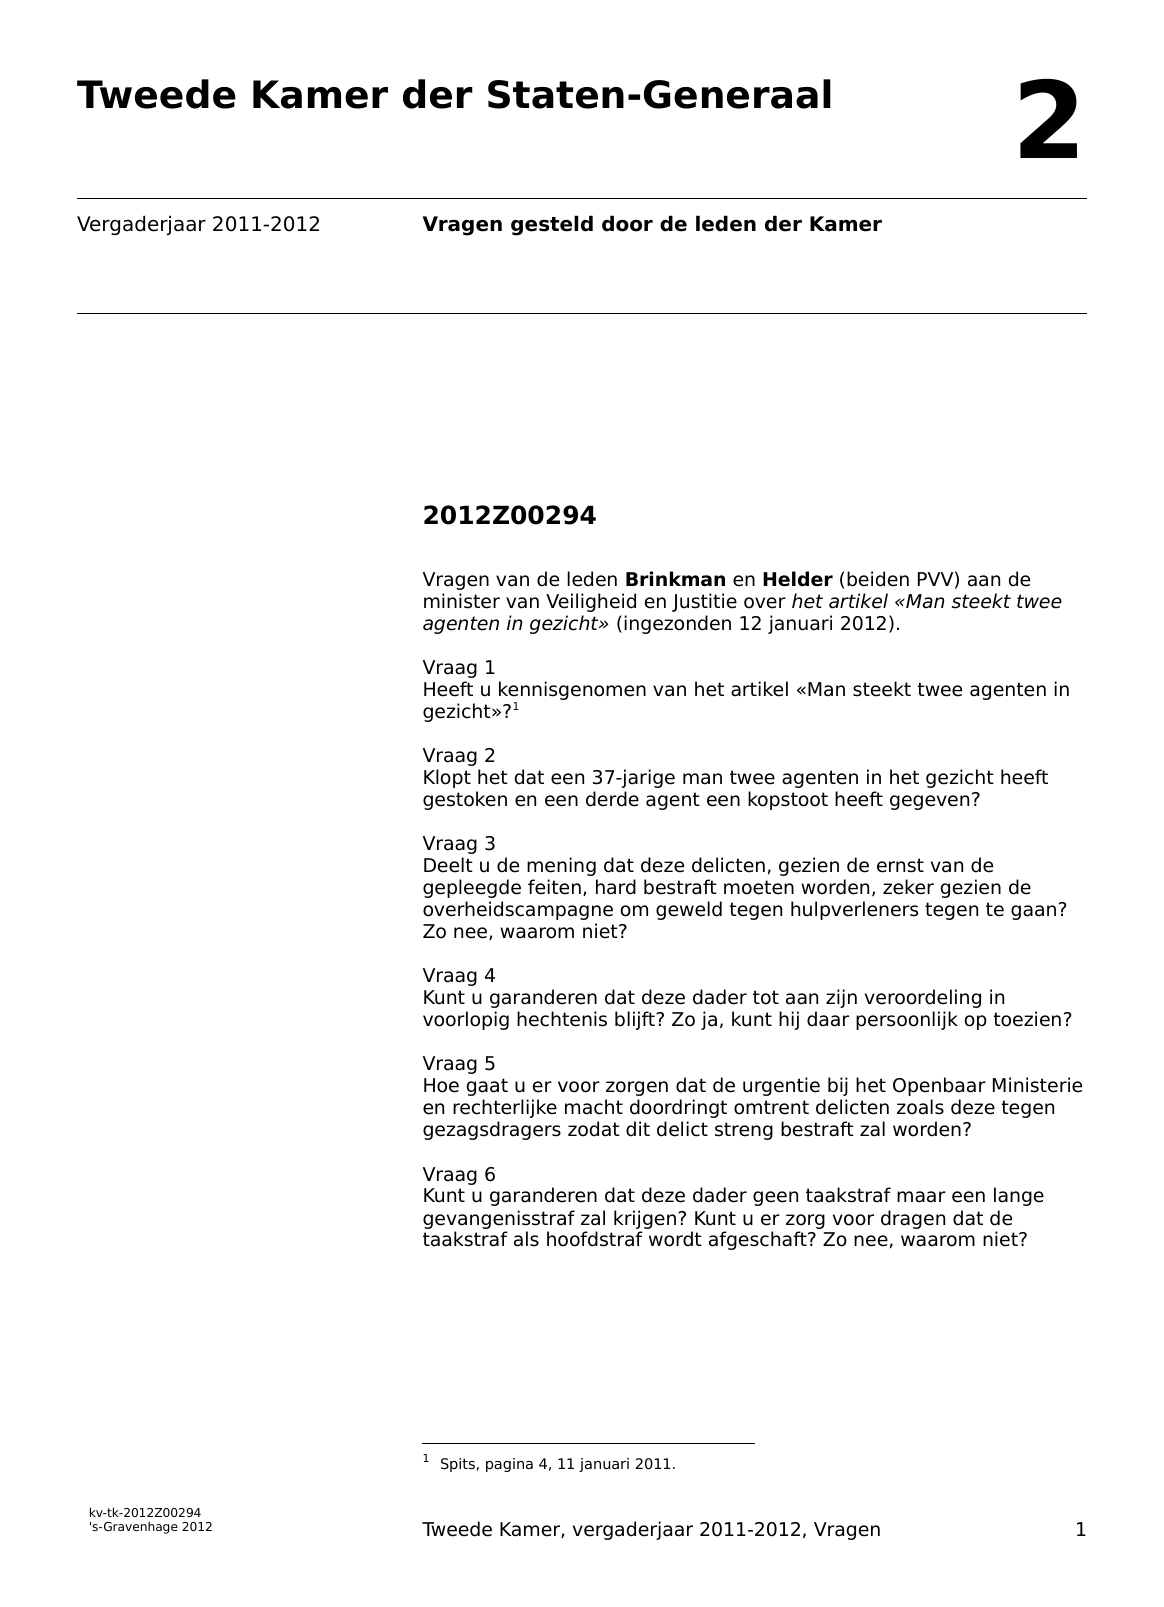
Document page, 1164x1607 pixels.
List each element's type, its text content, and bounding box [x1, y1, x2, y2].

text Vraag 5 [422, 1053, 1087, 1075]
text Vraag 1 [422, 657, 1087, 679]
text Spits, pagina 4, 11 januari 2011. [422, 1452, 1087, 1474]
text Heeft u kennisgenomen van het artikel «Man steekt twee agenten in gezicht»? [422, 679, 1087, 723]
table_cell Vergaderjaar 2011-2012 [77, 199, 422, 313]
text 's-Gravenhage 2012 [88, 1520, 323, 1534]
text Vraag 3 [422, 833, 1087, 855]
text Vraag 6 [422, 1163, 1087, 1185]
text Klopt het dat een 37-jarige man twee agenten in het gezicht heeft gestoken en een derde agent een kopstoot heeft gegeven? [422, 767, 1087, 811]
text Vragen van de leden Brinkman en Helder (beiden PVV) aan de minister van Veiligheid en Justitie over het artikel «Man steekt twee agenten in gezicht» (ingezonden 12 januari 2012). [422, 569, 1087, 635]
text Kunt u garanderen dat deze dader geen taakstraf maar een lange gevangenisstraf zal krijgen? Kunt u er zorg voor dragen dat de taakstraf als hoofdstraf wordt afgeschaft? Zo nee, waarom niet? [422, 1185, 1087, 1251]
text 2012Z00294 [422, 501, 1087, 531]
table_cell Vragen gesteld door de leden der Kamer [422, 199, 1087, 313]
text Vraag 2 [422, 745, 1087, 767]
table_header Tweede Kamer der Staten-Generaal [77, 59, 886, 198]
text kv-tk-2012Z00294 [88, 1506, 323, 1520]
text Hoe gaat u er voor zorgen dat de urgentie bij het Openbaar Ministerie en rechterlijke macht doordringt omtrent delicten zoals deze tegen gezagsdragers zodat dit delict streng bestraft zal worden? [422, 1075, 1087, 1141]
table_header 2 [886, 59, 1087, 198]
text Kunt u garanderen dat deze dader tot aan zijn veroordeling in voorlopig hechtenis blijft? Zo ja, kunt hij daar persoonlijk op toezien? [422, 987, 1087, 1031]
text Deelt u de mening dat deze delicten, gezien de ernst van de gepleegde feiten, hard bestraft moeten worden, zeker gezien de overheidscampagne om geweld tegen hulpverleners tegen te gaan? Zo nee, waarom niet? [422, 855, 1087, 943]
text Vraag 4 [422, 965, 1087, 987]
